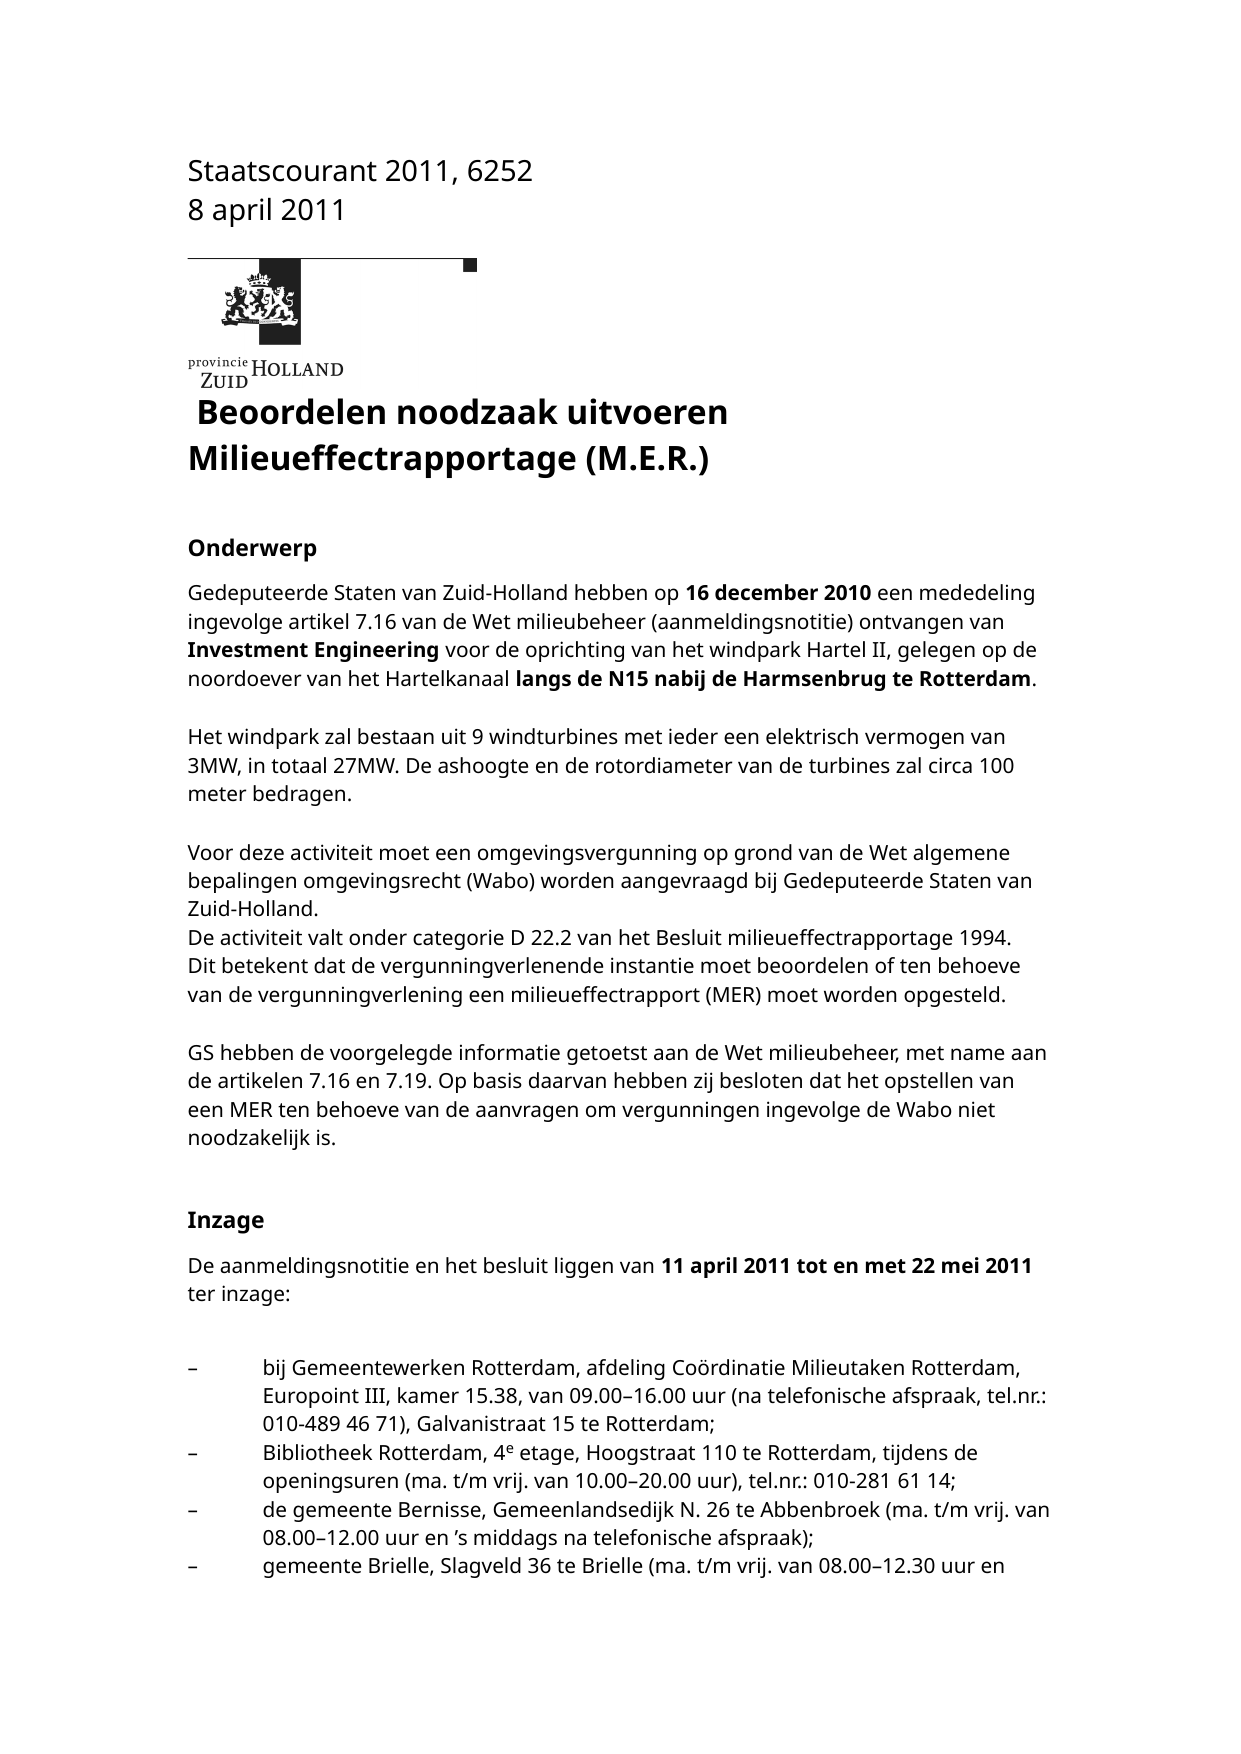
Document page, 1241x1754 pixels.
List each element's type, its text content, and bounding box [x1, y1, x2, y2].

text De aanmeldingsnotitie en het besluit liggen van 11 april 2011 tot en met 22 mei 2011 ter inzage: [187, 1251, 1053, 1308]
text De activiteit valt onder categorie D 22.2 van het Besluit milieueffectrapportage 1994. [187, 923, 1053, 951]
text Voor deze activiteit moet een omgevingsvergunning op grond van de Wet algemene bepalingen omgevingsrecht (Wabo) worden aangevraagd bij Gedeputeerde Staten van Zuid-Holland. [187, 838, 1053, 923]
text 8 april 2011 [187, 190, 1053, 229]
list bij Gemeentewerken Rotterdam, afdeling Coördinatie Milieutaken Rotterdam, Europoint III, kamer 15.38, van 09.00–16.00 uur (na telefonische afspraak, tel.nr.: 010-489 46 71), Galvanistraat 15 te Rotterdam; [187, 1353, 1053, 1438]
subtitle Beoordelen noodzaak uitvoeren Milieueffectrapportage (M.E.R.) [187, 271, 1053, 480]
text Dit betekent dat de vergunningverlenende instantie moet beoordelen of ten behoeve van de vergunningverlening een milieueffectrapport (MER) moet worden opgesteld. [187, 951, 1053, 1008]
subtitle Inzage [187, 1204, 1053, 1236]
text Gedeputeerde Staten van Zuid-Holland hebben op 16 december 2010 een mededeling ingevolge artikel 7.16 van de Wet milieubeheer (aanmeldingsnotitie) ontvangen van Investment Engineering voor de oprichting van het windpark Hartel II, gelegen op de noordoever van het Hartelkanaal langs de N15 nabij de Harmsenbrug te Rotterdam. [187, 578, 1053, 692]
list Bibliotheek Rotterdam, 4e etage, Hoogstraat 110 te Rotterdam, tijdens de openingsuren (ma. t/m vrij. van 10.00–20.00 uur), tel.nr.: 010-281 61 14; [187, 1438, 1053, 1495]
list de gemeente Bernisse, Gemeenlandsedijk N. 26 te Abbenbroek (ma. t/m vrij. van 08.00–12.00 uur en ’s middags na telefonische afspraak); [187, 1495, 1053, 1552]
text Het windpark zal bestaan uit 9 windturbines met ieder een elektrisch vermogen van 3MW, in totaal 27MW. De ashoogte en de rotordiameter van de turbines zal circa 100 meter bedragen. [187, 722, 1053, 808]
text GS hebben de voorgelegde informatie getoetst aan de Wet milieubeheer, met name aan de artikelen 7.16 en 7.19. Op basis daarvan hebben zij besloten dat het opstellen van een MER ten behoeve van de aanvragen om vergunningen ingevolge de Wabo niet noodzakelijk is. [187, 1038, 1053, 1152]
list gemeente Brielle, Slagveld 36 te Brielle (ma. t/m vrij. van 08.00–12.30 uur en [187, 1552, 1053, 1580]
subtitle Onderwerp [187, 532, 1053, 563]
text Staatscourant 2011, 6252 [187, 150, 1053, 190]
picture [187, 258, 477, 389]
